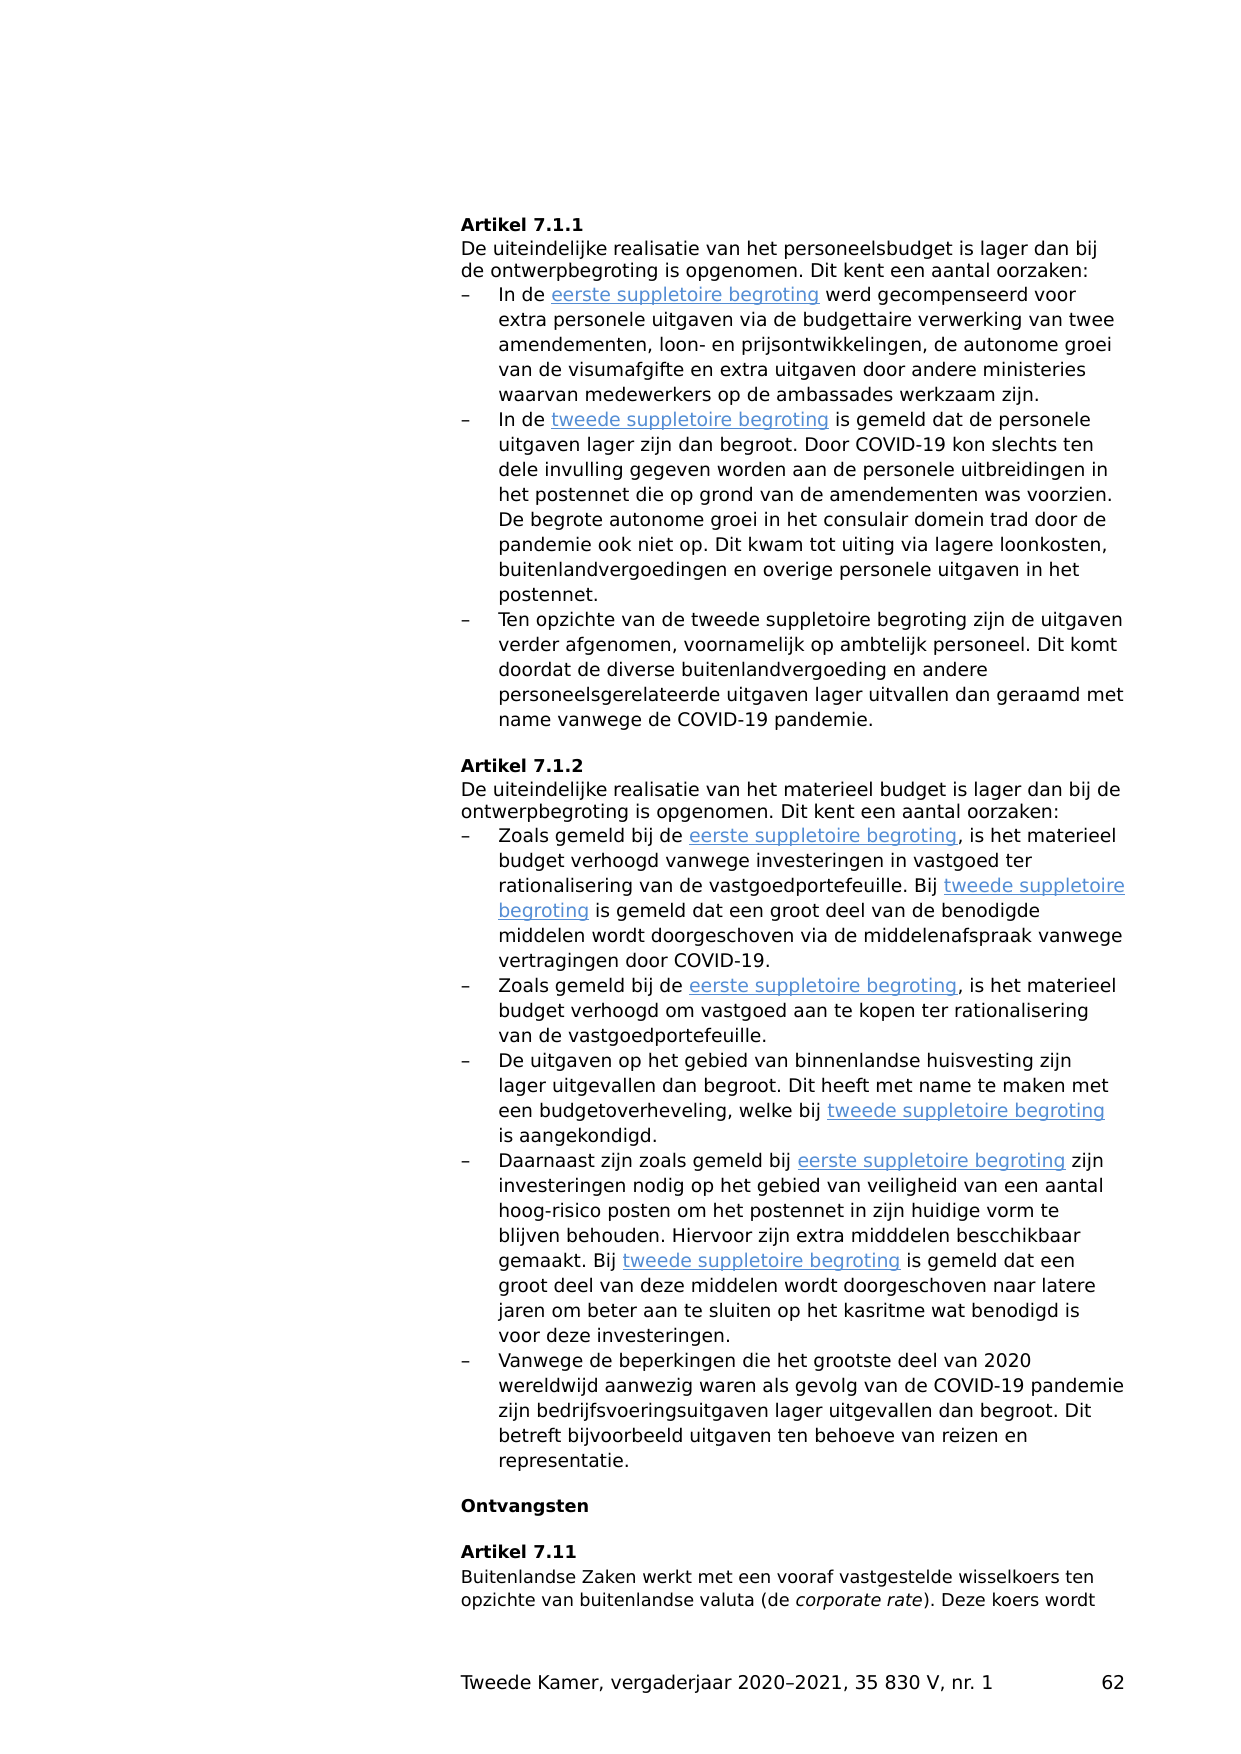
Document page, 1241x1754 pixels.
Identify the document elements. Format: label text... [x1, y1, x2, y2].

list Zoals gemeld bij de eerste suppletoire begroting, is het materieel budget verhoogd om vastgoed aan te kopen ter rationalisering van de vastgoedportefeuille. [461, 973, 1125, 1048]
text De uiteindelijke realisatie van het personeelsbudget is lager dan bij de ontwerpbegroting is opgenomen. Dit kent een aantal oorzaken: [461, 238, 1125, 282]
list Daarnaast zijn zoals gemeld bij eerste suppletoire begroting zijn investeringen nodig op het gebied van veiligheid van een aantal hoog-risico posten om het postennet in zijn huidige vorm te blijven behouden. Hiervoor zijn extra midddelen bescchikbaar gemaakt. Bij tweede suppletoire begroting is gemeld dat een groot deel van deze middelen wordt doorgeschoven naar latere jaren om beter aan te sluiten op het kasritme wat benodigd is voor deze investeringen. [461, 1148, 1125, 1348]
list In de eerste suppletoire begroting werd gecompenseerd voor extra personele uitgaven via de budgettaire verwerking van twee amendementen, loon- en prijsontwikkelingen, de autonome groei van de visumafgifte en extra uitgaven door andere ministeries waarvan medewerkers op de ambassades werkzaam zijn. [461, 282, 1125, 407]
text Artikel 7.1.2 [461, 754, 1125, 777]
text Artikel 7.11 [461, 1540, 1125, 1563]
text Ontvangsten [461, 1494, 1125, 1517]
text Buitenlandse Zaken werkt met een vooraf vastgestelde wisselkoers ten opzichte van buitenlandse valuta (de corporate rate). Deze koers wordt [461, 1565, 1125, 1611]
text De uiteindelijke realisatie van het materieel budget is lager dan bij de ontwerpbegroting is opgenomen. Dit kent een aantal oorzaken: [461, 779, 1125, 823]
list Vanwege de beperkingen die het grootste deel van 2020 wereldwijd aanwezig waren als gevolg van de COVID-19 pandemie zijn bedrijfsvoeringsuitgaven lager uitgevallen dan begroot. Dit betreft bijvoorbeeld uitgaven ten behoeve van reizen en representatie. [461, 1348, 1125, 1473]
list In de tweede suppletoire begroting is gemeld dat de personele uitgaven lager zijn dan begroot. Door COVID-19 kon slechts ten dele invulling gegeven worden aan de personele uitbreidingen in het postennet die op grond van de amendementen was voorzien. De begrote autonome groei in het consulair domein trad door de pandemie ook niet op. Dit kwam tot uiting via lagere loonkosten, buitenlandvergoedingen en overige personele uitgaven in het postennet. [461, 407, 1125, 607]
text Artikel 7.1.1 [461, 213, 1125, 236]
list Ten opzichte van de tweede suppletoire begroting zijn de uitgaven verder afgenomen, voornamelijk op ambtelijk personeel. Dit komt doordat de diverse buitenlandvergoeding en andere personeelsgerelateerde uitgaven lager uitvallen dan geraamd met name vanwege de COVID-19 pandemie. [461, 607, 1125, 732]
list Zoals gemeld bij de eerste suppletoire begroting, is het materieel budget verhoogd vanwege investeringen in vastgoed ter rationalisering van de vastgoedportefeuille. Bij tweede suppletoire begroting is gemeld dat een groot deel van de benodigde middelen wordt doorgeschoven via de middelenafspraak vanwege vertragingen door COVID-19. [461, 823, 1125, 973]
list De uitgaven op het gebied van binnenlandse huisvesting zijn lager uitgevallen dan begroot. Dit heeft met name te maken met een budgetoverheveling, welke bij tweede suppletoire begroting is aangekondigd. [461, 1048, 1125, 1148]
